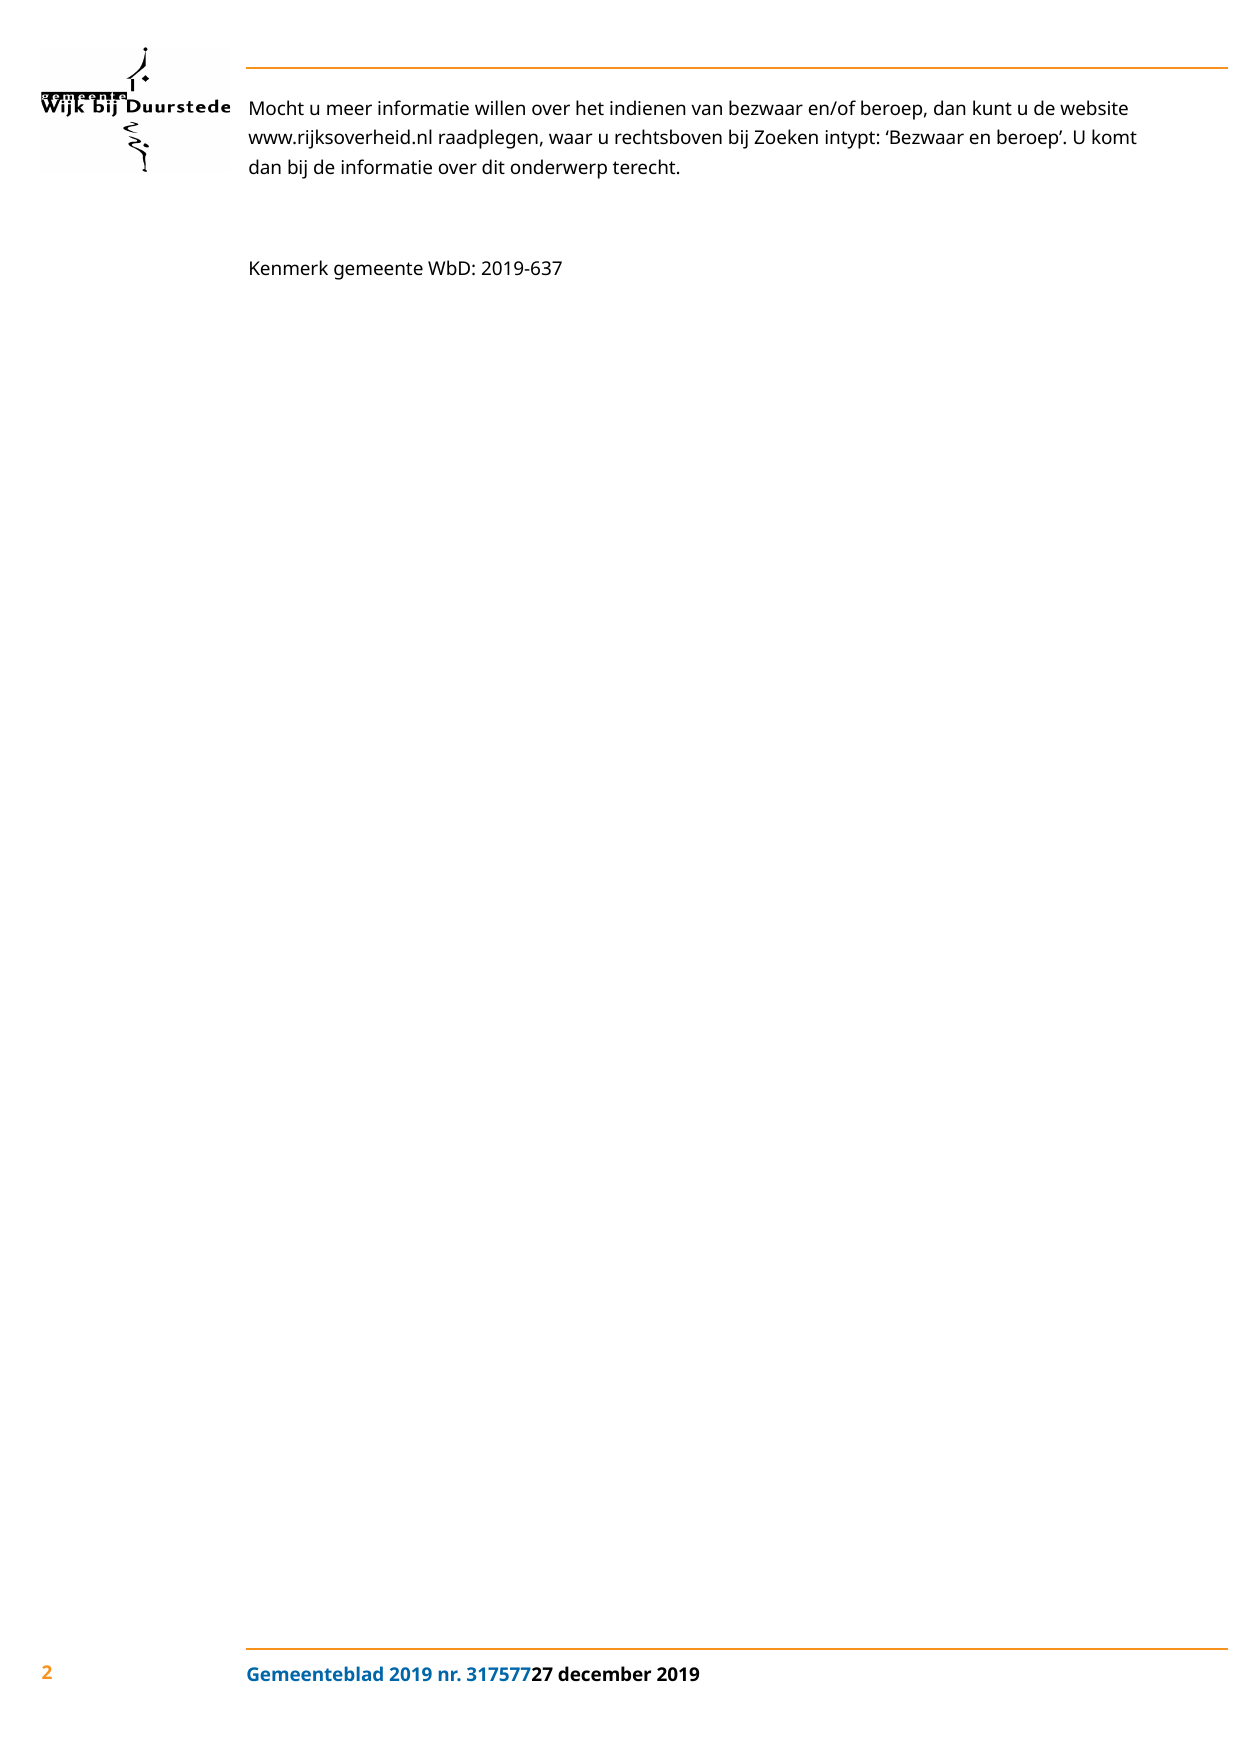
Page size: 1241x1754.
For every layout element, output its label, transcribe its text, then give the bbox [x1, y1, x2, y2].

text Kenmerk gemeente WbD: 2019-637 [248, 255, 1152, 281]
picture [41, 47, 231, 172]
text Mocht u meer informatie willen over het indienen van bezwaar en/of beroep, dan kunt u de website www.rijksoverheid.nl raadplegen, waar u rechtsboven bij Zoeken intypt: ‘Bezwaar en beroep’. U komt dan bij de informatie over dit onderwerp terecht. [248, 95, 1152, 180]
